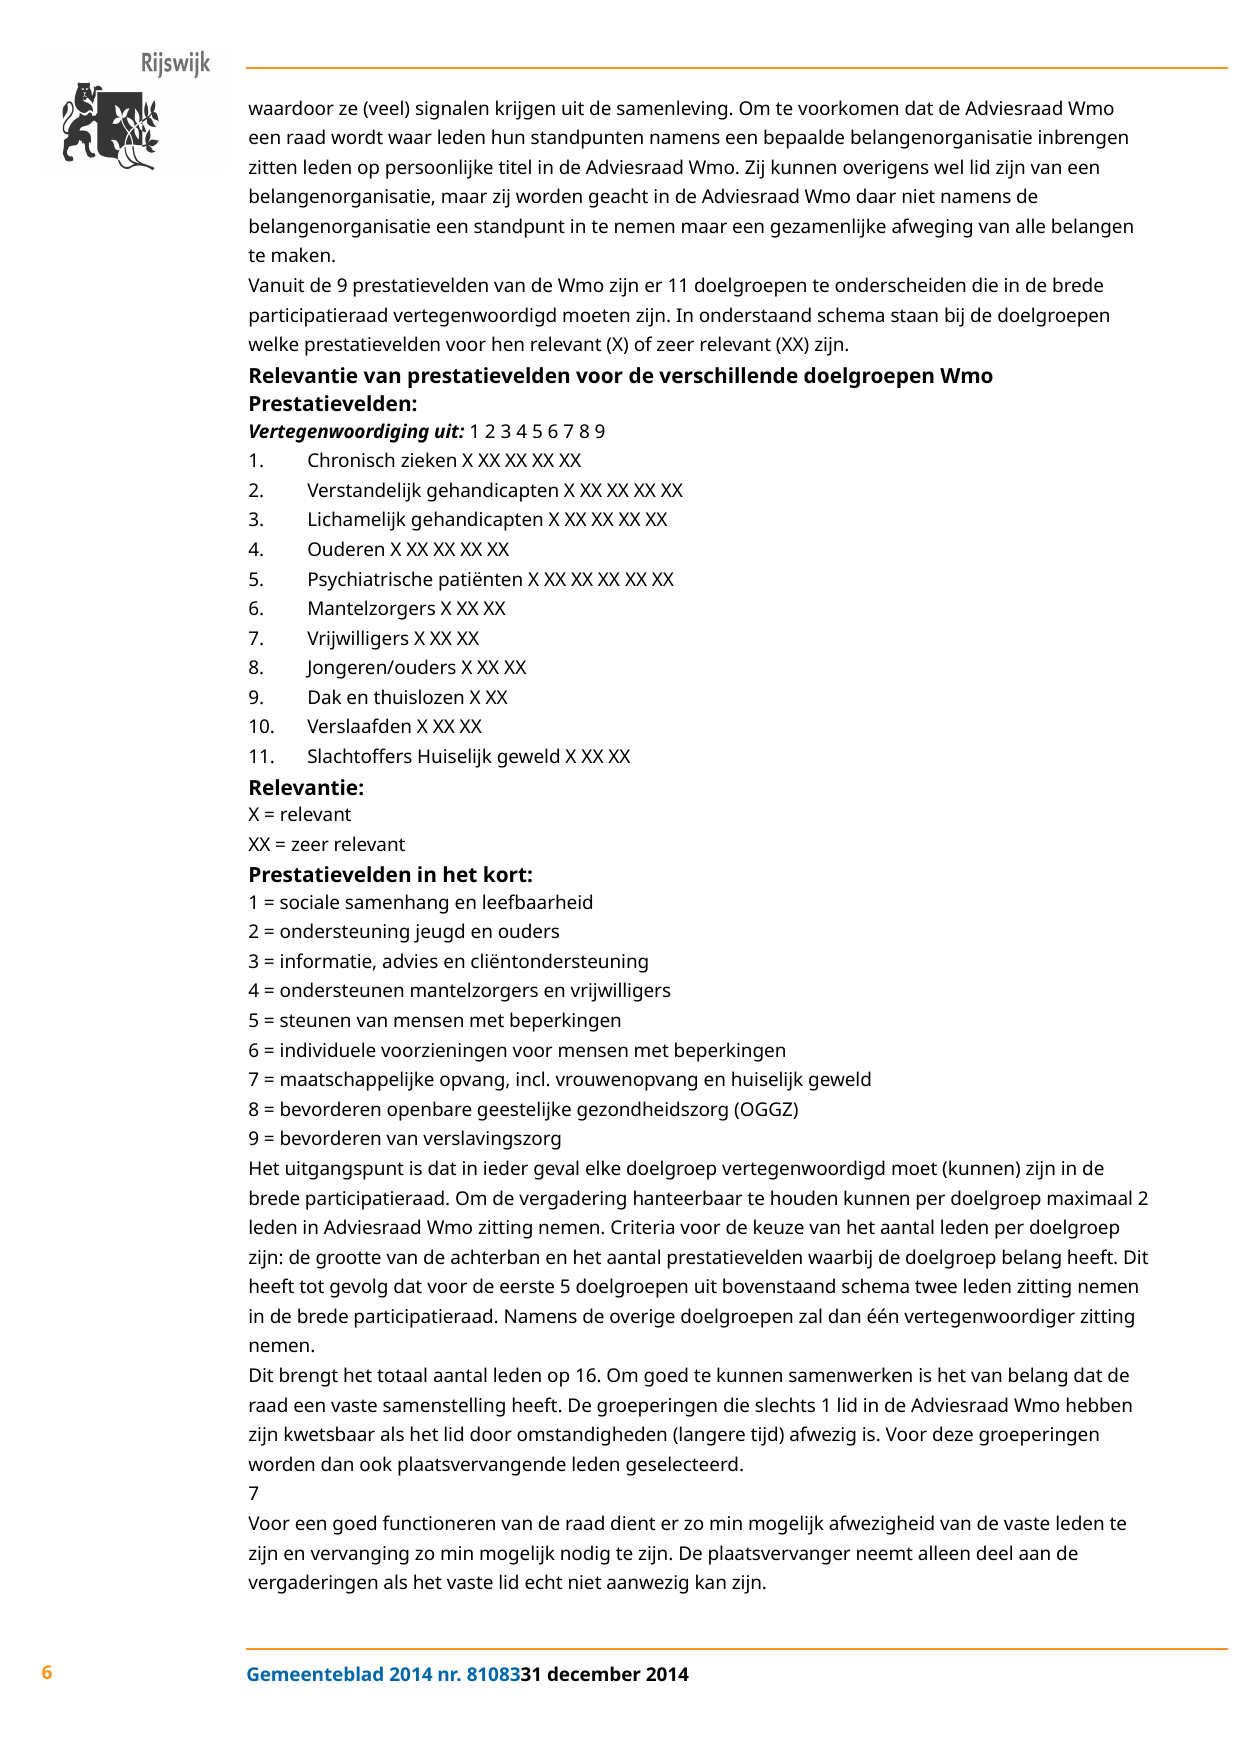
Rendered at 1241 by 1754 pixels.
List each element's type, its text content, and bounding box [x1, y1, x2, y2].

list Chronisch zieken X XX XX XX XX [248, 447, 1152, 473]
list Slachtoffers Huiselijk geweld X XX XX [248, 743, 1152, 769]
list Psychiatrische patiënten X XX XX XX XX XX [248, 566, 1152, 592]
text waardoor ze (veel) signalen krijgen uit de samenleving. Om te voorkomen dat de Adviesraad Wmo een raad wordt waar leden hun standpunten namens een bepaalde belangenorganisatie inbrengen zitten leden op persoonlijke titel in de Adviesraad Wmo. Zij kunnen overigens wel lid zijn van een belangenorganisatie, maar zij worden geacht in de Adviesraad Wmo daar niet namens de belangenorganisatie een standpunt in te nemen maar een gezamenlijke afweging van alle belangen te maken. [248, 95, 1152, 268]
text Relevantie van prestatievelden voor de verschillende doelgroepen Wmo [248, 361, 1152, 389]
list Ouderen X XX XX XX XX [248, 536, 1152, 562]
text 7 [248, 1481, 1152, 1506]
text 1 = sociale samenhang en leefbaarheid [248, 889, 1152, 915]
text Vanuit de 9 prestatievelden van de Wmo zijn er 11 doelgroepen te onderscheiden die in de brede participatieraad vertegenwoordigd moeten zijn. In onderstaand schema staan bij de doelgroepen welke prestatievelden voor hen relevant (X) of zeer relevant (XX) zijn. [248, 272, 1152, 357]
text 7 = maatschappelijke opvang, incl. vrouwenopvang en huiselijk geweld [248, 1066, 1152, 1092]
list Mantelzorgers X XX XX [248, 595, 1152, 621]
list Jongeren/ouders X XX XX [248, 654, 1152, 680]
text Voor een goed functioneren van de raad dient er zo min mogelijk afwezigheid van de vaste leden te zijn en vervanging zo min mogelijk nodig te zijn. De plaatsvervanger neemt alleen deel aan de vergaderingen als het vaste lid echt niet aanwezig kan zijn. [248, 1510, 1152, 1595]
text Vertegenwoordiging uit: 1 2 3 4 5 6 7 8 9 [248, 418, 1152, 444]
text 5 = steunen van mensen met beperkingen [248, 1007, 1152, 1033]
text Prestatievelden in het kort: [248, 861, 1152, 889]
list Verstandelijk gehandicapten X XX XX XX XX [248, 477, 1152, 503]
list Verslaafden X XX XX [248, 714, 1152, 739]
text Dit brengt het totaal aantal leden op 16. Om goed te kunnen samenwerken is het van belang dat de raad een vaste samenstelling heeft. De groeperingen die slechts 1 lid in de Adviesraad Wmo hebben zijn kwetsbaar als het lid door omstandigheden (langere tijd) afwezig is. Voor deze groeperingen worden dan ook plaatsvervangende leden geselecteerd. [248, 1362, 1152, 1477]
text 8 = bevorderen openbare geestelijke gezondheidszorg (OGGZ) [248, 1096, 1152, 1122]
text Het uitgangspunt is dat in ieder geval elke doelgroep vertegenwoordigd moet (kunnen) zijn in de brede participatieraad. Om de vergadering hanteerbaar te houden kunnen per doelgroep maximaal 2 leden in Adviesraad Wmo zitting nemen. Criteria voor de keuze van het aantal leden per doelgroep zijn: de grootte van de achterban en het aantal prestatievelden waarbij de doelgroep belang heeft. Dit heeft tot gevolg dat voor de eerste 5 doelgroepen uit bovenstaand schema twee leden zitting nemen in de brede participatieraad. Namens de overige doelgroepen zal dan één vertegenwoordiger zitting nemen. [248, 1155, 1152, 1358]
text 6 = individuele voorzieningen voor mensen met beperkingen [248, 1037, 1152, 1063]
text X = relevant [248, 801, 1152, 827]
list Vrijwilligers X XX XX [248, 625, 1152, 651]
text 3 = informatie, advies en cliëntondersteuning [248, 948, 1152, 974]
picture [41, 47, 231, 172]
list Lichamelijk gehandicapten X XX XX XX XX [248, 507, 1152, 532]
text 9 = bevorderen van verslavingszorg [248, 1126, 1152, 1151]
text XX = zeer relevant [248, 831, 1152, 857]
text 4 = ondersteunen mantelzorgers en vrijwilligers [248, 978, 1152, 1003]
text Prestatievelden: [248, 389, 1152, 418]
text Relevantie: [248, 773, 1152, 801]
text 2 = ondersteuning jeugd en ouders [248, 918, 1152, 944]
list Dak en thuislozen X XX [248, 684, 1152, 710]
